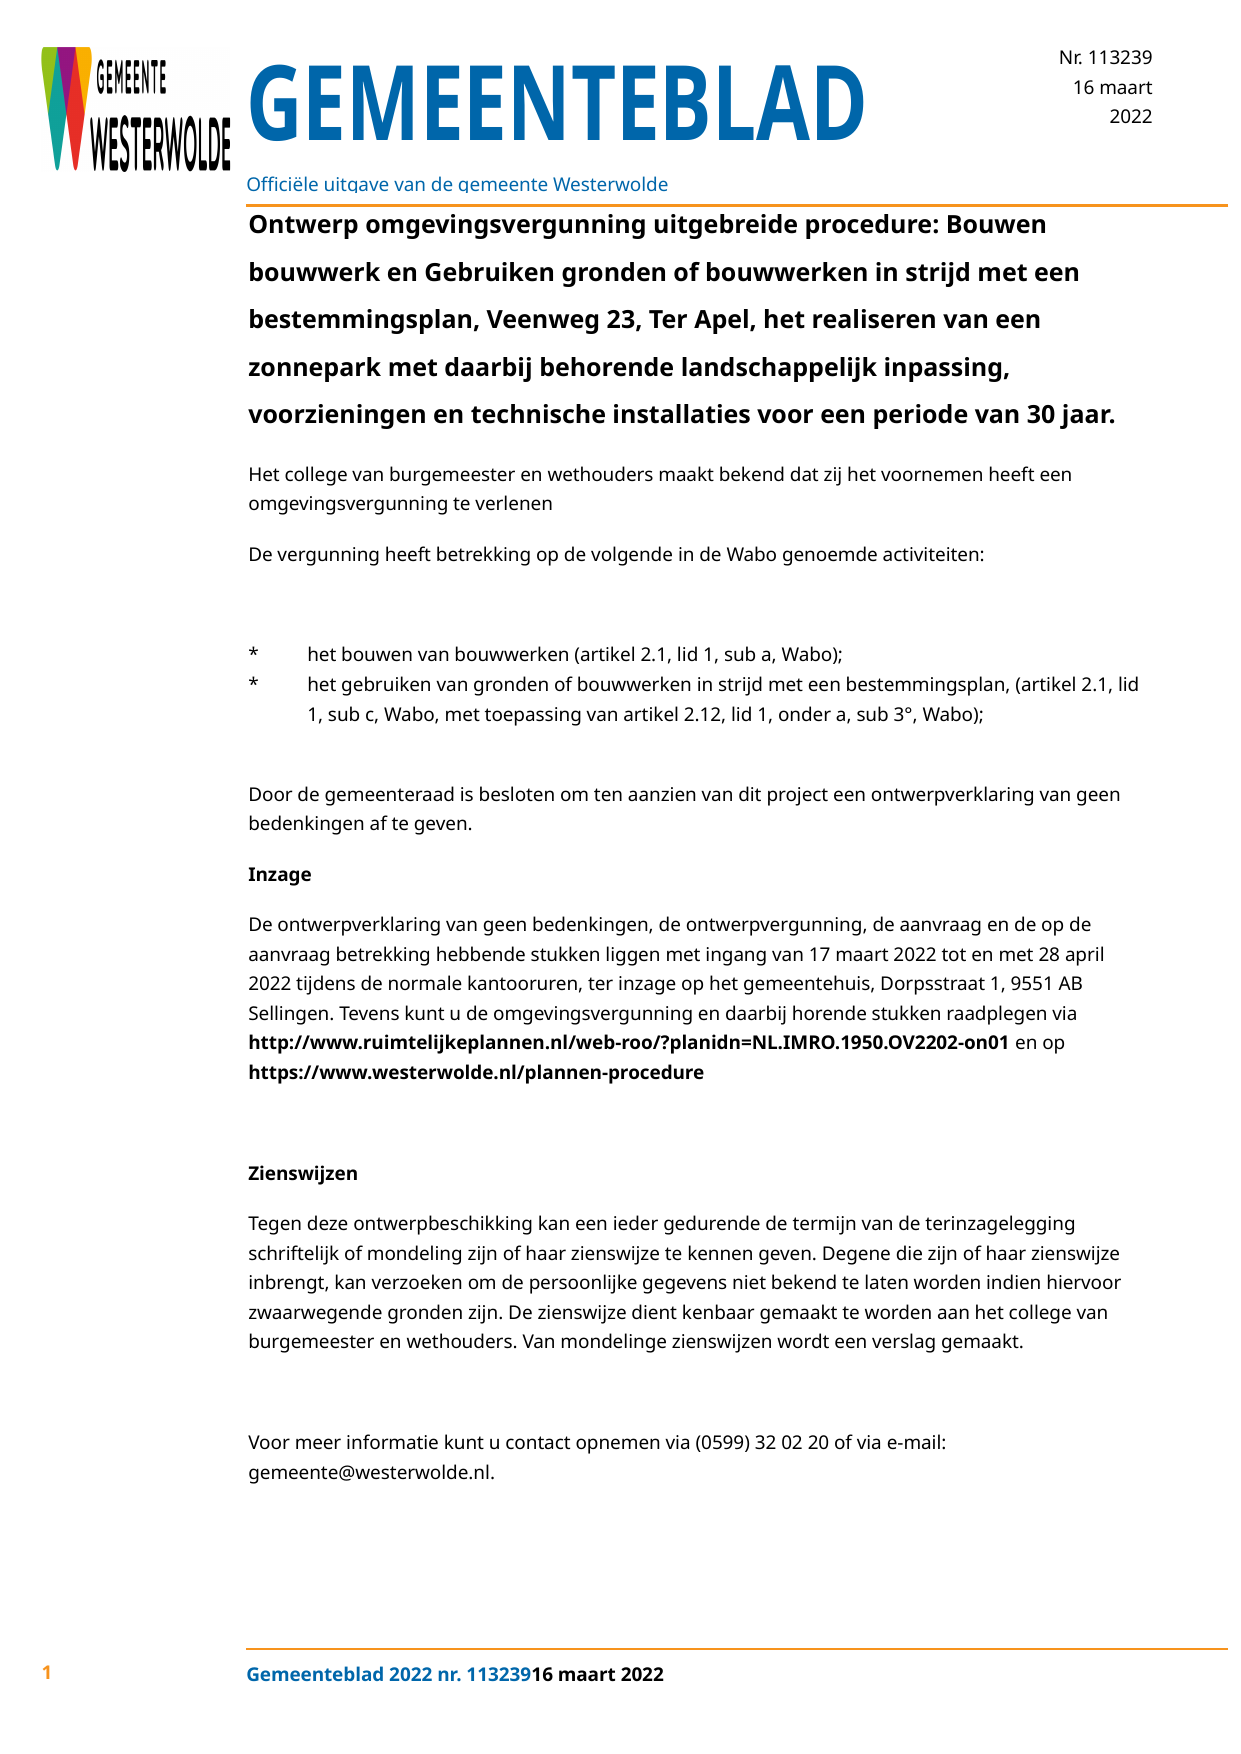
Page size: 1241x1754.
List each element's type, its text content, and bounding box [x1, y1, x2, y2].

text Voor meer informatie kunt u contact opnemen via (0599) 32 02 20 of via e-mail: gemeente@westerwolde.nl. [248, 1429, 1152, 1485]
picture [41, 47, 231, 172]
text Ontwerp omgevingsvergunning uitgebreide procedure: Bouwen bouwwerk en Gebruiken gronden of bouwwerken in strijd met een bestemmingsplan, Veenweg 23, Ter Apel, het realiseren van een zonnepark met daarbij behorende landschappelijk inpassing, voorzieningen en technische installaties voor een periode van 30 jaar. [248, 207, 1152, 431]
text Zienswijzen [248, 1160, 1152, 1186]
text Het college van burgemeester en wethouders maakt bekend dat zij het voornemen heeft een omgevingsvergunning te verlenen [248, 461, 1152, 516]
text Tegen deze ontwerpbeschikking kan een ieder gedurende de termijn van de terinzagelegging schriftelijk of mondeling zijn of haar zienswijze te kennen geven. Degene die zijn of haar zienswijze inbrengt, kan verzoeken om de persoonlijke gegevens niet bekend te laten worden indien hiervoor zwaarwegende gronden zijn. De zienswijze dient kenbaar gemaakt te worden aan het college van burgemeester en wethouders. Van mondelinge zienswijzen wordt een verslag gemaakt. [248, 1210, 1152, 1354]
list het bouwen van bouwwerken (artikel 2.1, lid 1, sub a, Wabo); [248, 642, 1152, 667]
text Door de gemeenteraad is besloten om ten aanzien van dit project een ontwerpverklaring van geen bedenkingen af te geven. [248, 781, 1152, 836]
text De vergunning heeft betrekking op de volgende in de Wabo genoemde activiteiten: [248, 541, 1152, 566]
list het gebruiken van gronden of bouwwerken in strijd met een bestemmingsplan, (artikel 2.1, lid 1, sub c, Wabo, met toepassing van artikel 2.12, lid 1, onder a, sub 3°, Wabo); [248, 671, 1152, 726]
text De ontwerpverklaring van geen bedenkingen, de ontwerpvergunning, de aanvraag en de op de aanvraag betrekking hebbende stukken liggen met ingang van 17 maart 2022 tot en met 28 april 2022 tijdens de normale kantooruren, ter inzage op het gemeentehuis, Dorpsstraat 1, 9551 AB Sellingen. Tevens kunt u de omgevingsvergunning en daarbij horende stukken raadplegen via http://www.ruimtelijkeplannen.nl/web-roo/?planidn=NL.IMRO.1950.OV2202-on01 en op https://www.westerwolde.nl/plannen-procedure [248, 911, 1152, 1085]
text Inzage [248, 861, 1152, 886]
